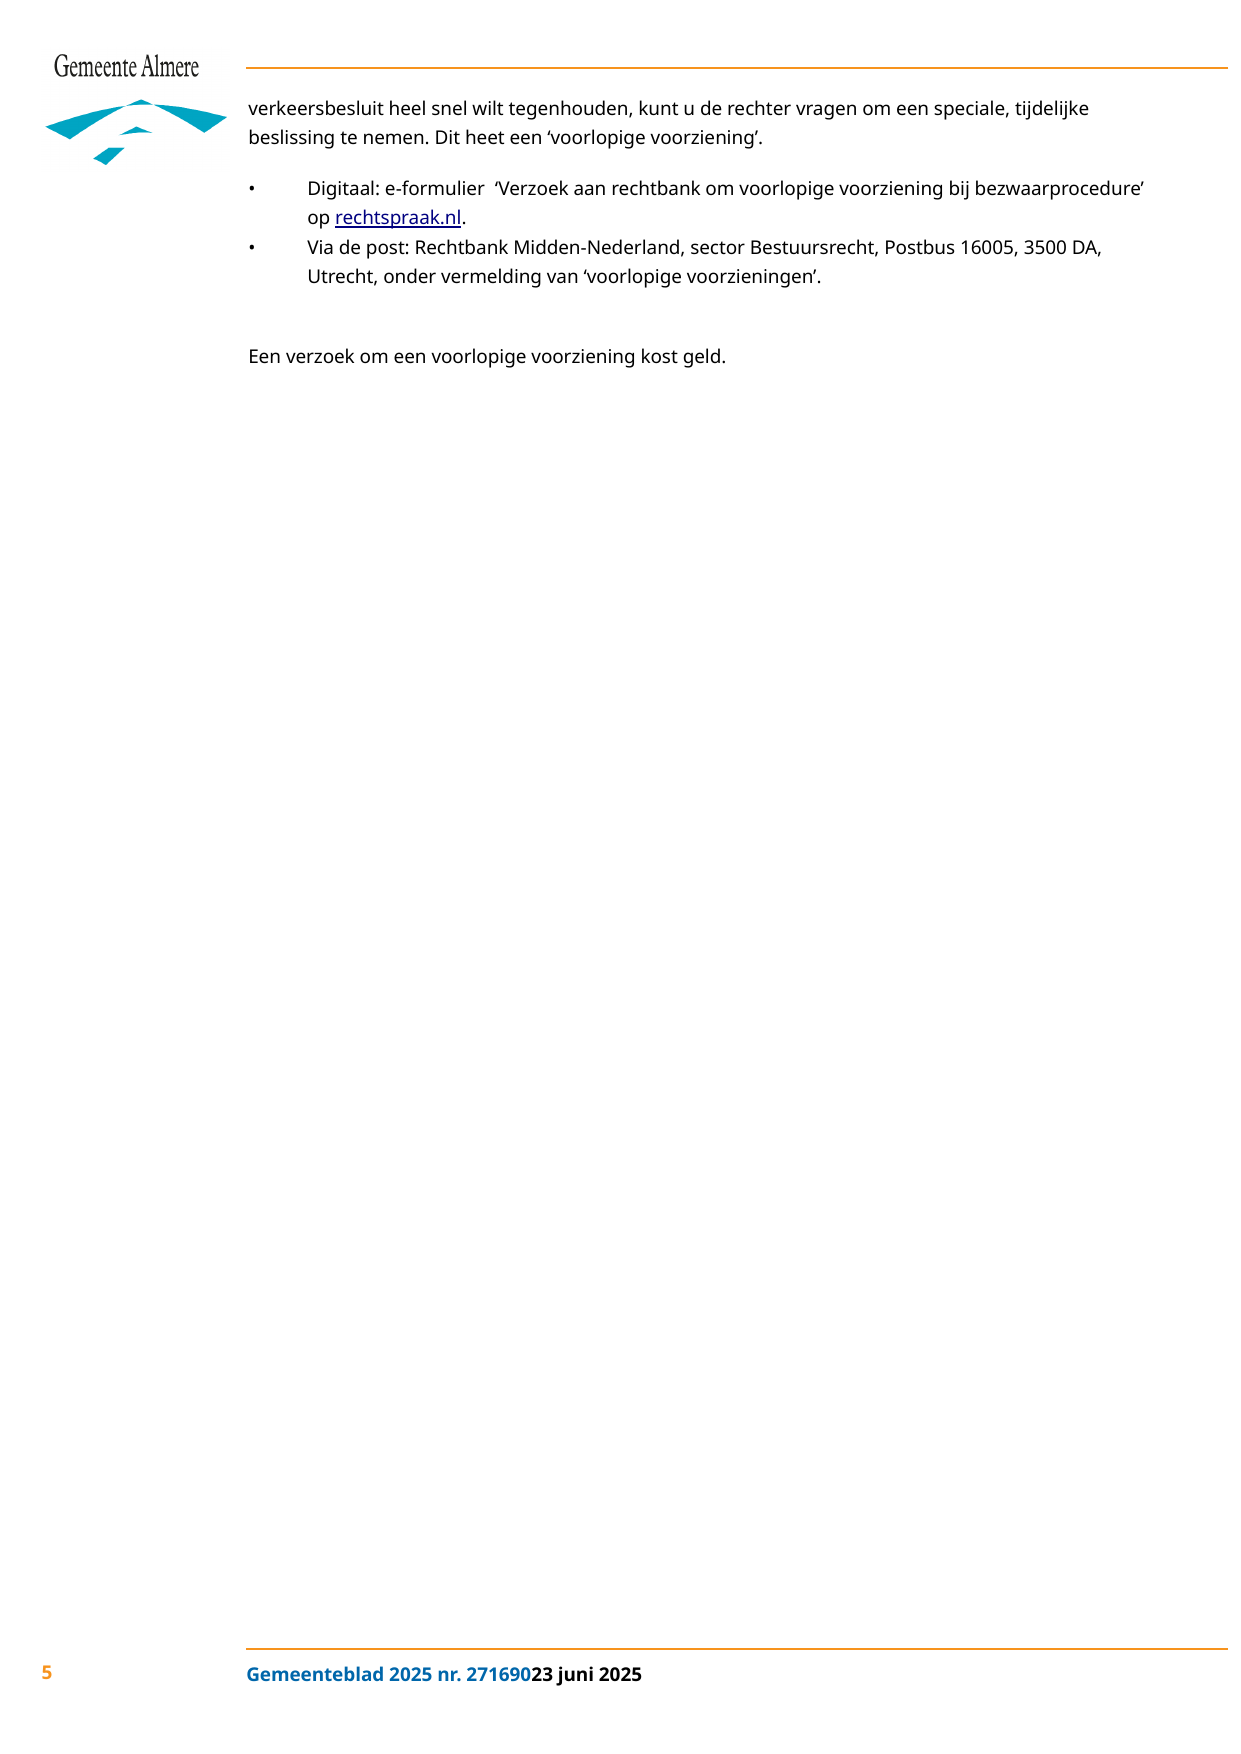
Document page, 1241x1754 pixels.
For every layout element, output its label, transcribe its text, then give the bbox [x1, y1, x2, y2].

text Een verzoek om een voorlopige voorziening kost geld. [248, 343, 1152, 369]
picture [41, 47, 231, 172]
list Digitaal: e-formulier ‘Verzoek aan rechtbank om voorlopige voorziening bij bezwaarprocedure’ op rechtspraak.nl. [248, 175, 1152, 230]
list Via de post: Rechtbank Midden-Nederland, sector Bestuursrecht, Postbus 16005, 3500 DA, Utrecht, onder vermelding van ‘voorlopige voorzieningen’. [248, 234, 1152, 289]
text verkeersbesluit heel snel wilt tegenhouden, kunt u de rechter vragen om een speciale, tijdelijke beslissing te nemen. Dit heet een ‘voorlopige voorziening’. [248, 95, 1152, 150]
